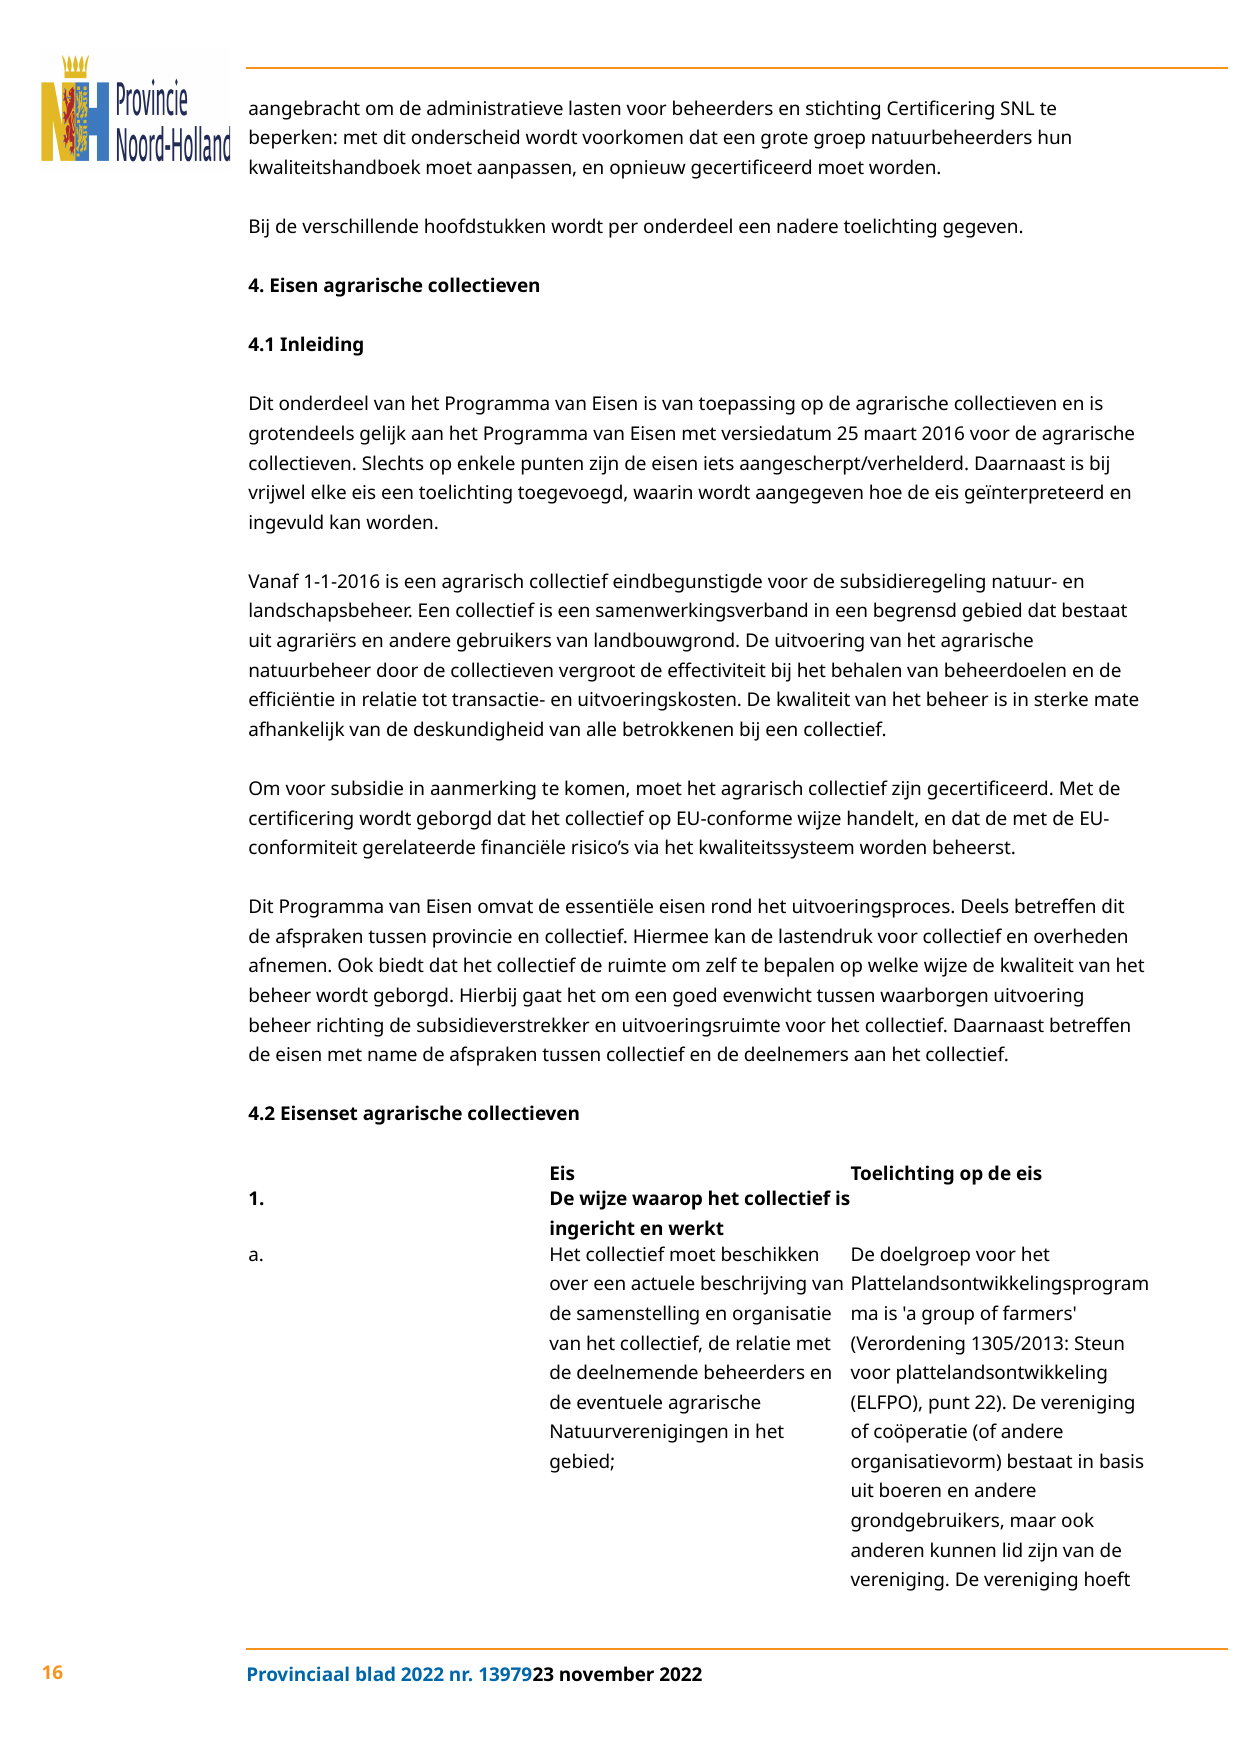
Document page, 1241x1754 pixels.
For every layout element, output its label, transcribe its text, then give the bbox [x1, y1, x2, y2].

table_cell De wijze waarop het collectief is ingericht en werkt [549, 1186, 850, 1241]
text 4.1 Inleiding [248, 331, 1152, 357]
picture [41, 47, 231, 172]
text Vanaf 1-1-2016 is een agrarisch collectief eindbegunstigde voor de subsidieregeling natuur- en landschapsbeheer. Een collectief is een samenwerkingsverband in een begrensd gebied dat bestaat uit agrariërs en andere gebruikers van landbouwgrond. De uitvoering van het agrarische natuurbeheer door de collectieven vergroot de effectiviteit bij het behalen van beheerdoelen en de efficiëntie in relatie tot transactie- en uitvoeringskosten. De kwaliteit van het beheer is in sterke mate afhankelijk van de deskundigheid van alle betrokkenen bij een collectief. [248, 568, 1152, 742]
table_cell [850, 1186, 1152, 1241]
text Dit Programma van Eisen omvat de essentiële eisen rond het uitvoeringsproces. Deels betreffen dit de afspraken tussen provincie en collectief. Hiermee kan de lastendruk voor collectief en overheden afnemen. Ook biedt dat het collectief de ruimte om zelf te bepalen op welke wijze de kwaliteit van het beheer wordt geborgd. Hierbij gaat het om een goed evenwicht tussen waarborgen uitvoering beheer richting de subsidieverstrekker en uitvoeringsruimte voor het collectief. Daarnaast betreffen de eisen met name de afspraken tussen collectief en de deelnemers aan het collectief. [248, 893, 1152, 1067]
text aangebracht om de administratieve lasten voor beheerders en stichting Certificering SNL te beperken: met dit onderscheid wordt voorkomen dat een grote groep natuurbeheerders hun kwaliteitshandboek moet aanpassen, en opnieuw gecertificeerd moet worden. [248, 95, 1152, 180]
text 4.2 Eisenset agrarische collectieven [248, 1101, 1152, 1126]
text Om voor subsidie in aanmerking te komen, moet het agrarisch collectief zijn gecertificeerd. Met de certificering wordt geborgd dat het collectief op EU-conforme wijze handelt, en dat de met de EU-conformiteit gerelateerde financiële risico’s via het kwaliteitssysteem worden beheerst. [248, 775, 1152, 860]
text Dit onderdeel van het Programma van Eisen is van toepassing op de agrarische collectieven en is grotendeels gelijk aan het Programma van Eisen met versiedatum 25 maart 2016 voor de agrarische collectieven. Slechts op enkele punten zijn de eisen iets aangescherpt/verhelderd. Daarnaast is bij vrijwel elke eis een toelichting toegevoegd, waarin wordt aangegeven hoe de eis geïnterpreteerd en ingevuld kan worden. [248, 391, 1152, 535]
table_header Toelichting op de eis [850, 1160, 1152, 1186]
table_cell a. [248, 1241, 549, 1592]
text 4. Eisen agrarische collectieven [248, 272, 1152, 298]
text Bij de verschillende hoofdstukken wordt per onderdeel een nadere toelichting gegeven. [248, 213, 1152, 239]
table_cell Het collectief moet beschikken over een actuele beschrijving van de samenstelling en organisatie van het collectief, de relatie met de deelnemende beheerders en de eventuele agrarische Natuurverenigingen in het gebied; [549, 1241, 850, 1592]
table_header [248, 1160, 549, 1186]
table_header Eis [549, 1160, 850, 1186]
table_cell De doelgroep voor het Plattelandsontwikkelingsprogramma is 'a group of farmers' (Verordening 1305/2013: Steun voor plattelandsontwikkeling (ELFPO), punt 22). De vereniging of coöperatie (of andere organisatievorm) bestaat in basis uit boeren en andere grondgebruikers, maar ook anderen kunnen lid zijn van de vereniging. De vereniging hoeft [850, 1241, 1152, 1592]
table_cell 1. [248, 1186, 549, 1241]
